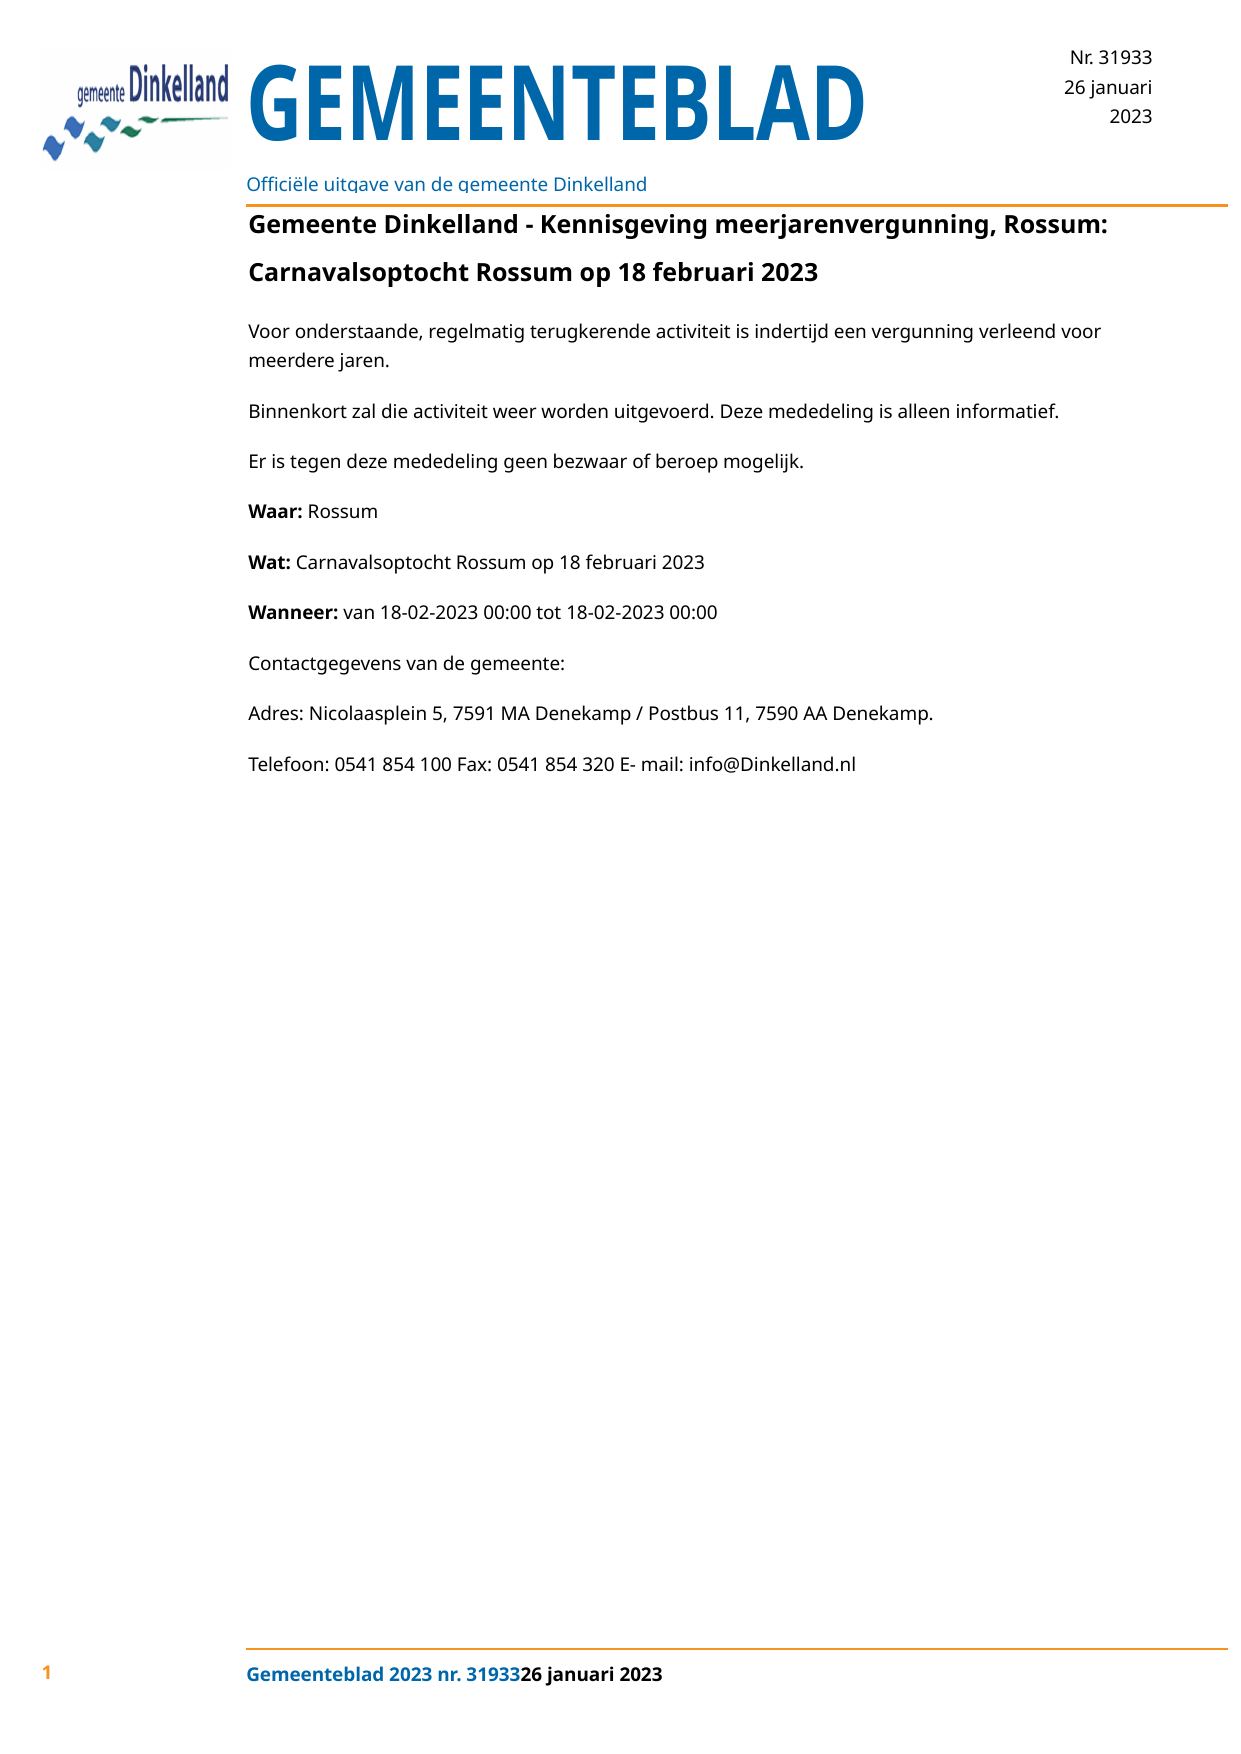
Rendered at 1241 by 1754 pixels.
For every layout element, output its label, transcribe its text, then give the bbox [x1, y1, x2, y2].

text Waar: Rossum [248, 499, 1152, 524]
text Wat: Carnavalsoptocht Rossum op 18 februari 2023 [248, 549, 1152, 575]
picture [41, 47, 231, 172]
text Voor onderstaande, regelmatig terugkerende activiteit is indertijd een vergunning verleend voor meerdere jaren. [248, 318, 1152, 373]
text Binnenkort zal die activiteit weer worden uitgevoerd. Deze mededeling is alleen informatief. [248, 398, 1152, 424]
text Adres: Nicolaasplein 5, 7591 MA Denekamp / Postbus 11, 7590 AA Denekamp. [248, 700, 1152, 726]
text Wanneer: van 18-02-2023 00:00 tot 18-02-2023 00:00 [248, 599, 1152, 625]
text Er is tegen deze mededeling geen bezwaar of beroep mogelijk. [248, 448, 1152, 474]
text Gemeente Dinkelland - Kennisgeving meerjarenvergunning, Rossum: Carnavalsoptocht Rossum op 18 februari 2023 [248, 207, 1152, 288]
text Telefoon: 0541 854 100 Fax: 0541 854 320 E- mail: info@Dinkelland.nl [248, 751, 1152, 777]
text Contactgegevens van de gemeente: [248, 650, 1152, 676]
